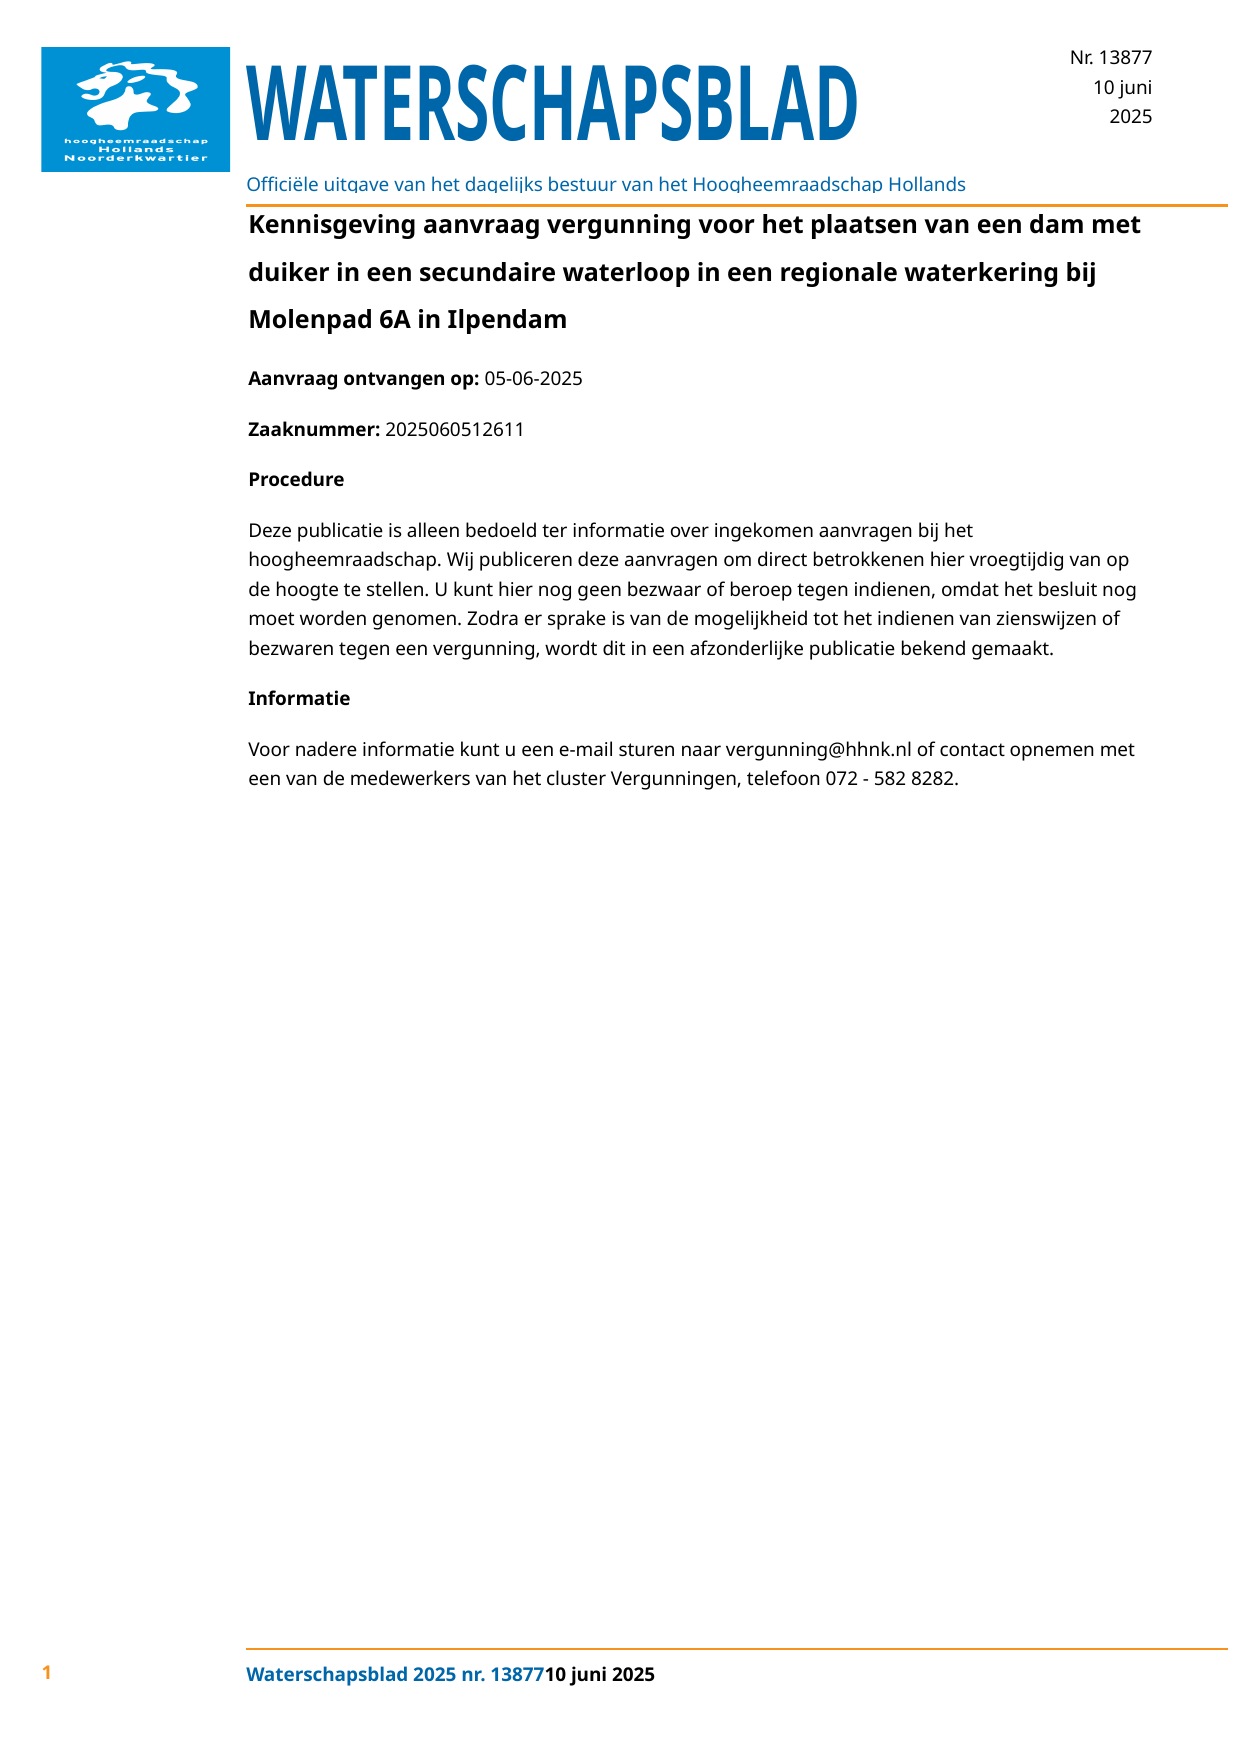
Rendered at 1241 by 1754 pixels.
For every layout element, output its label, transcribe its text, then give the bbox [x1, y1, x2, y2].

text Procedure [248, 466, 1152, 492]
text Kennisgeving aanvraag vergunning voor het plaatsen van een dam met duiker in een secundaire waterloop in een regionale waterkering bij Molenpad 6A in Ilpendam [248, 207, 1152, 336]
text Aanvraag ontvangen op: 05-06-2025 [248, 366, 1152, 391]
text Voor nadere informatie kunt u een e-mail sturen naar vergunning@hhnk.nl of contact opnemen met een van de medewerkers van het cluster Vergunningen, telefoon 072 - 582 8282. [248, 736, 1152, 791]
picture [88, 87, 157, 130]
picture [129, 76, 144, 82]
text Zaaknummer: 2025060512611 [248, 416, 1152, 442]
picture [118, 62, 197, 112]
text Deze publicatie is alleen bedoeld ter informatie over ingekomen aanvragen bij het hoogheemraadschap. Wij publiceren deze aanvragen om direct betrokkenen hier vroegtijdig van op de hoogte te stellen. U kunt hier nog geen bezwaar of beroep tegen indienen, omdat het besluit nog moet worden genomen. Zodra er sprake is van de mogelijkheid tot het indienen van zienswijzen of bezwaren tegen een vergunning, wordt dit in een afzonderlijke publicatie bekend gemaakt. [248, 517, 1152, 661]
text Informatie [248, 686, 1152, 711]
picture [78, 64, 122, 99]
